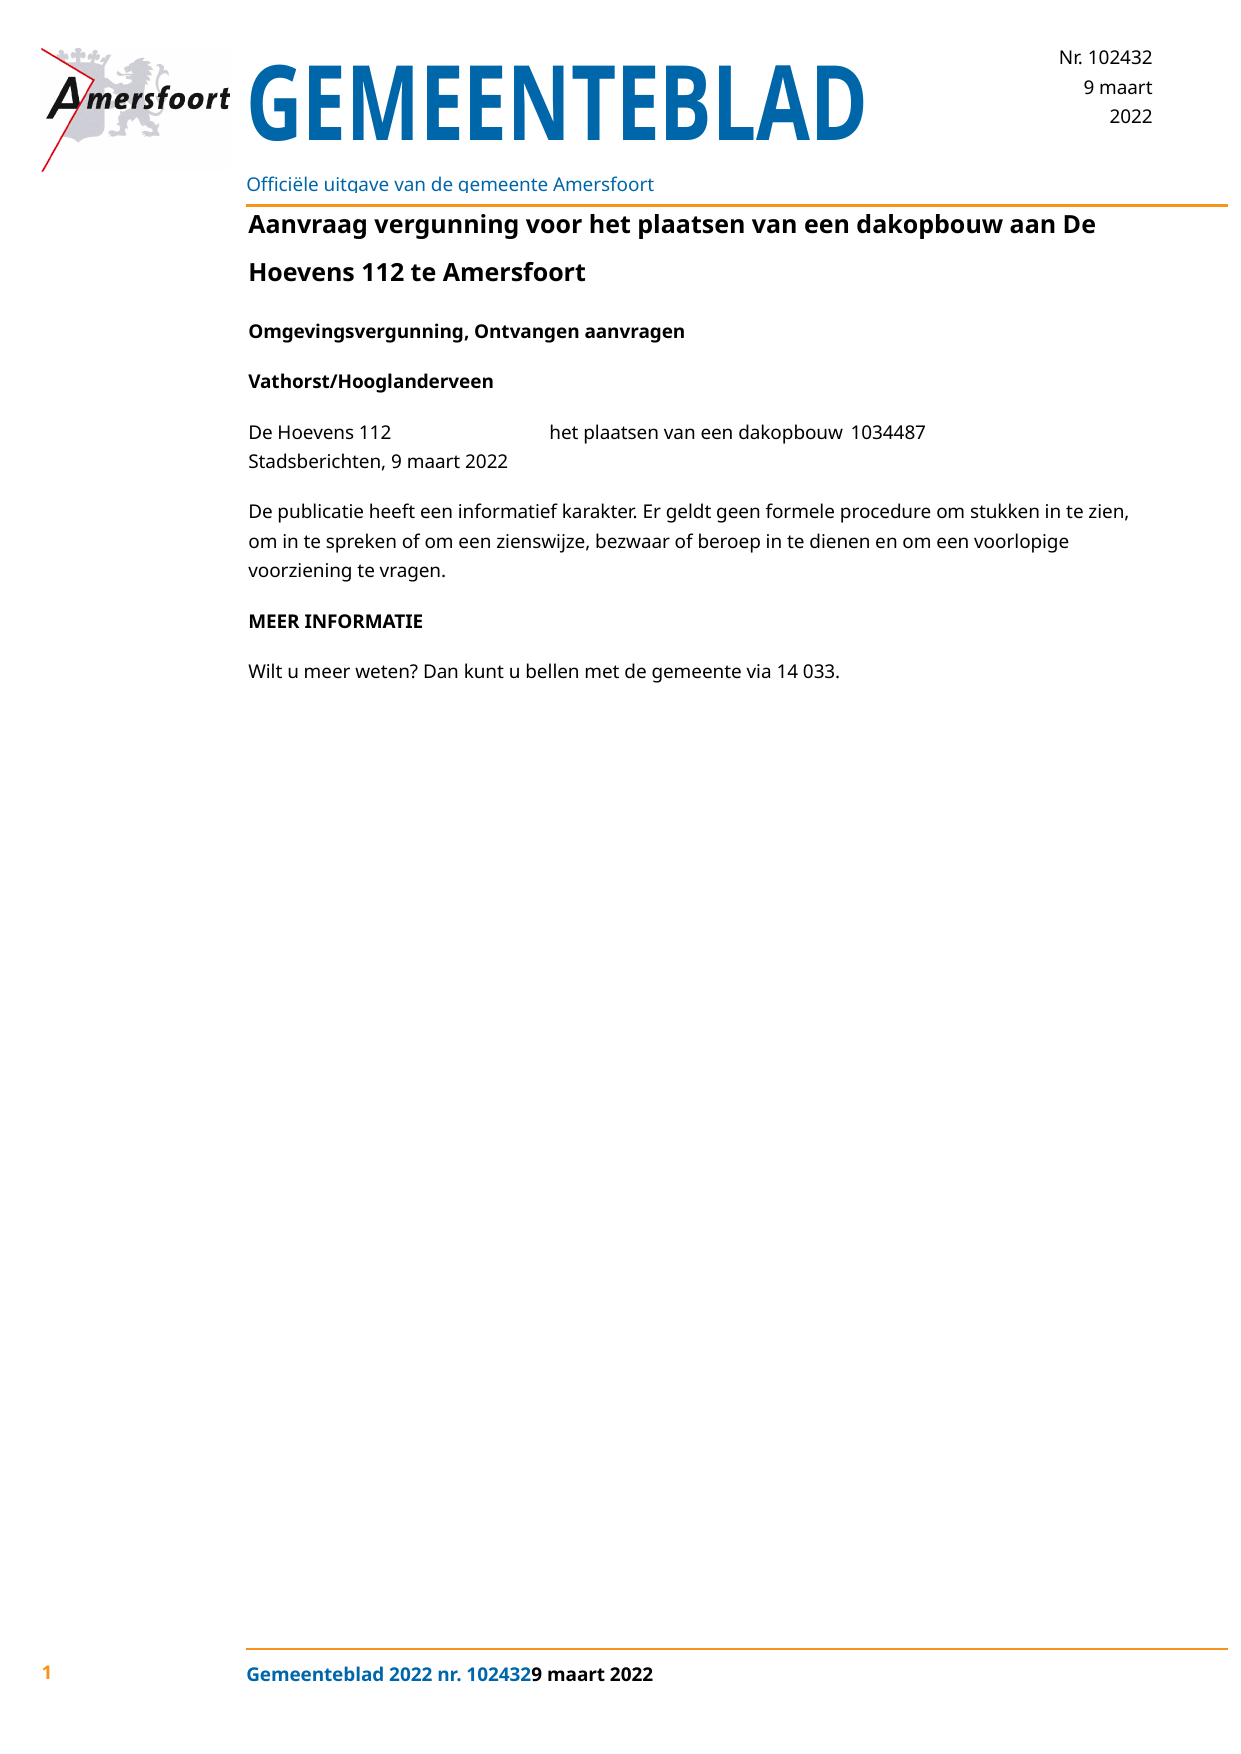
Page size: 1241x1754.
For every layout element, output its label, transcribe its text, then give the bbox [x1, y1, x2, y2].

table_header het plaatsen van een dakopbouw [549, 419, 850, 444]
table_header 1034487 [850, 419, 1152, 444]
table_header De Hoevens 112 [248, 419, 549, 444]
text Aanvraag vergunning voor het plaatsen van een dakopbouw aan De Hoevens 112 te Amersfoort [248, 207, 1152, 288]
text Stadsberichten, 9 maart 2022 [248, 448, 1152, 473]
text Vathorst/Hooglanderveen [248, 368, 1152, 394]
text Wilt u meer weten? Dan kunt u bellen met de gemeente via 14 033. [248, 658, 1152, 684]
text De publicatie heeft een informatief karakter. Er geldt geen formele procedure om stukken in te zien, om in te spreken of om een zienswijze, bezwaar of beroep in te dienen en om een voorlopige voorziening te vragen. [248, 498, 1152, 583]
text Omgevingsvergunning, Ontvangen aanvragen [248, 318, 1152, 344]
picture [41, 47, 231, 172]
text MEER INFORMATIE [248, 608, 1152, 633]
